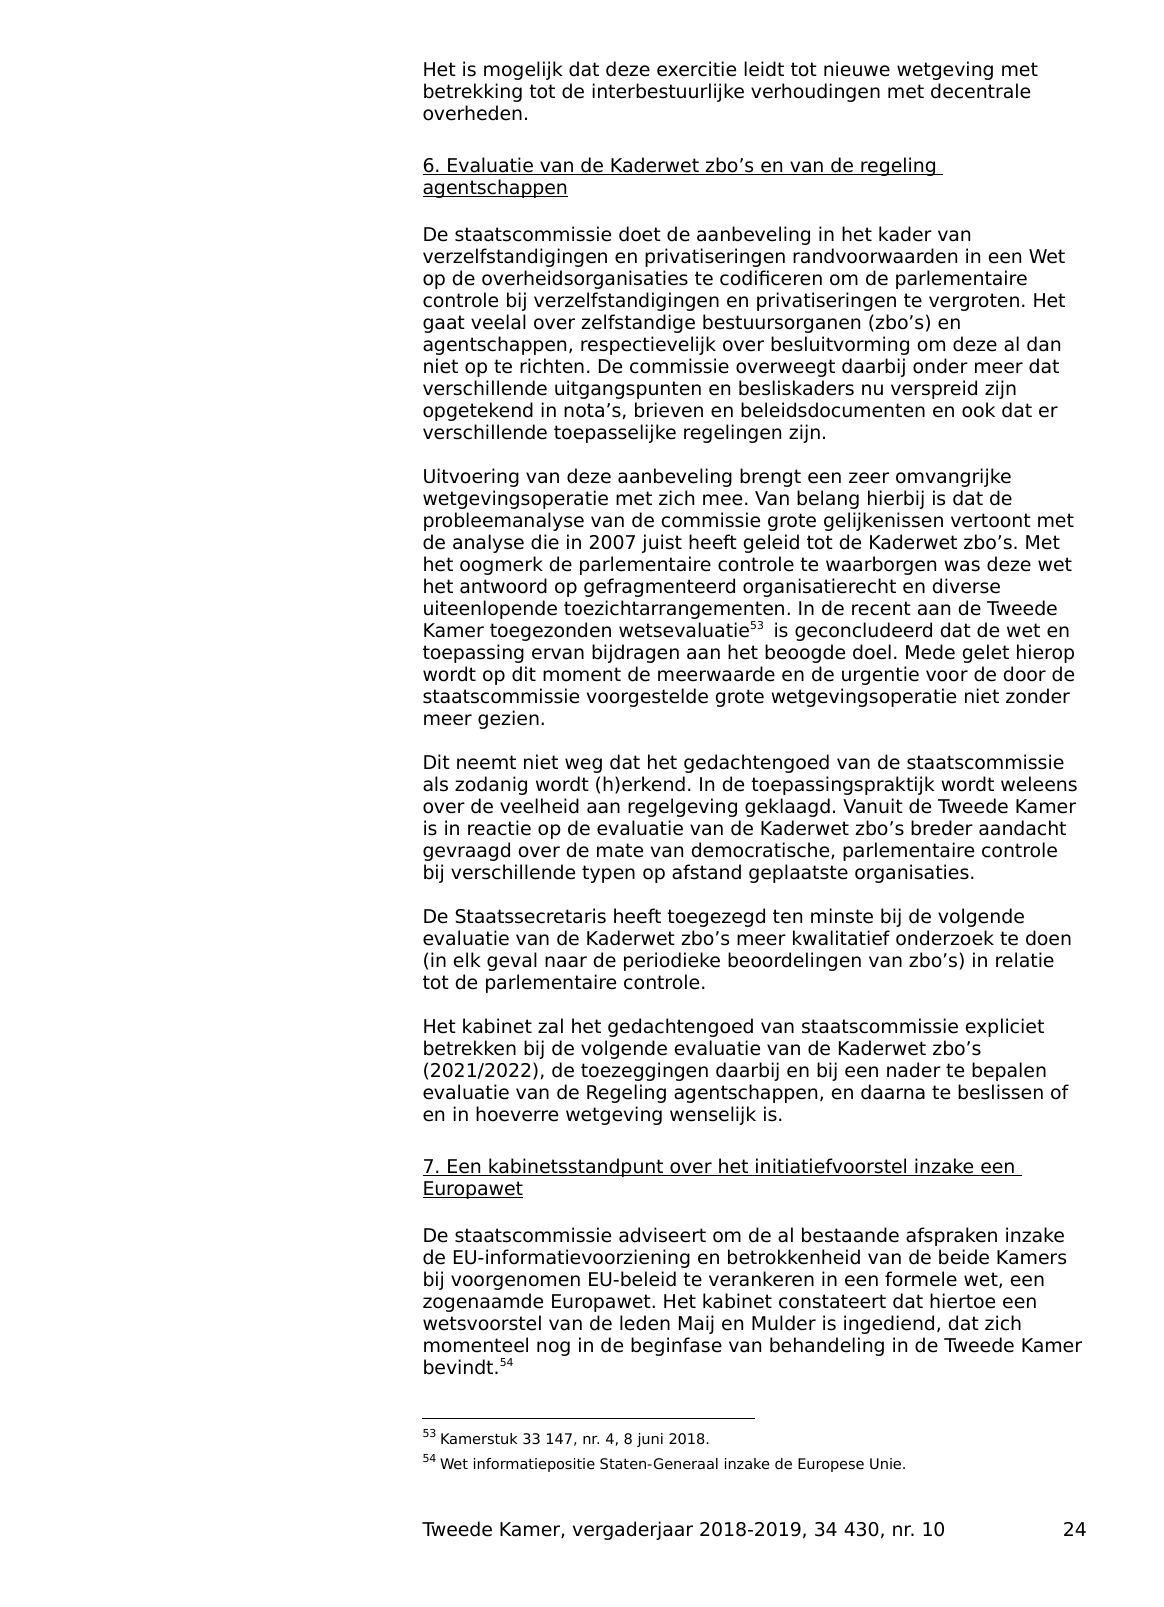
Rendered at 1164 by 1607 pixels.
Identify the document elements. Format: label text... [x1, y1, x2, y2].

text De staatscommissie doet de aanbeveling in het kader van verzelfstandigingen en privatiseringen randvoorwaarden in een Wet op de overheidsorganisaties te codificeren om de parlementaire controle bij verzelfstandigingen en privatiseringen te vergroten. Het gaat veelal over zelfstandige bestuursorganen (zbo’s) en agentschappen, respectievelijk over besluitvorming om deze al dan niet op te richten. De commissie overweegt daarbij onder meer dat verschillende uitgangspunten en besliskaders nu verspreid zijn opgetekend in nota’s, brieven en beleidsdocumenten en ook dat er verschillende toepasselijke regelingen zijn. [422, 224, 1087, 444]
subtitle 6. Evaluatie van de Kaderwet zbo’s en van de regeling agentschappen [422, 155, 1087, 199]
text De staatscommissie adviseert om de al bestaande afspraken inzake de EU-informatievoorziening en betrokkenheid van de beide Kamers bij voorgenomen EU-beleid te verankeren in een formele wet, een zogenaamde Europawet. Het kabinet constateert dat hiertoe een wetsvoorstel van de leden Maij en Mulder is ingediend, dat zich momenteel nog in de beginfase van behandeling in de Tweede Kamer bevindt. [422, 1225, 1087, 1379]
text Het is mogelijk dat deze exercitie leidt tot nieuwe wetgeving met betrekking tot de interbestuurlijke verhoudingen met decentrale overheden. [422, 59, 1087, 125]
text De Staatssecretaris heeft toegezegd ten minste bij de volgende evaluatie van de Kaderwet zbo’s meer kwalitatief onderzoek te doen (in elk geval naar de periodieke beoordelingen van zbo’s) in relatie tot de parlementaire controle. [422, 906, 1087, 994]
text Wet informatiepositie Staten-Generaal inzake de Europese Unie. [422, 1452, 1087, 1474]
text Kamerstuk 33 147, nr. 4, 8 juni 2018. [422, 1427, 1087, 1449]
text Dit neemt niet weg dat het gedachtengoed van de staatscommissie als zodanig wordt (h)erkend. In de toepassingspraktijk wordt weleens over de veelheid aan regelgeving geklaagd. Vanuit de Tweede Kamer is in reactie op de evaluatie van de Kaderwet zbo’s breder aandacht gevraagd over de mate van democratische, parlementaire controle bij verschillende typen op afstand geplaatste organisaties. [422, 752, 1087, 884]
text Het kabinet zal het gedachtengoed van staatscommissie expliciet betrekken bij de volgende evaluatie van de Kaderwet zbo’s (2021/2022), de toezeggingen daarbij en bij een nader te bepalen evaluatie van de Regeling agentschappen, en daarna te beslissen of en in hoeverre wetgeving wenselijk is. [422, 1016, 1087, 1126]
subtitle 7. Een kabinetsstandpunt over het initiatiefvoorstel inzake een Europawet [422, 1156, 1087, 1200]
text Uitvoering van deze aanbeveling brengt een zeer omvangrijke wetgevingsoperatie met zich mee. Van belang hierbij is dat de probleemanalyse van de commissie grote gelijkenissen vertoont met de analyse die in 2007 juist heeft geleid tot de Kaderwet zbo’s. Met het oogmerk de parlementaire controle te waarborgen was deze wet het antwoord op gefragmenteerd organisatierecht en diverse uiteenlopende toezichtarrangementen. In de recent aan de Tweede Kamer toegezonden wetsevaluatie is geconcludeerd dat de wet en toepassing ervan bijdragen aan het beoogde doel. Mede gelet hierop wordt op dit moment de meerwaarde en de urgentie voor de door de staatscommissie voorgestelde grote wetgevingsoperatie niet zonder meer gezien. [422, 466, 1087, 730]
